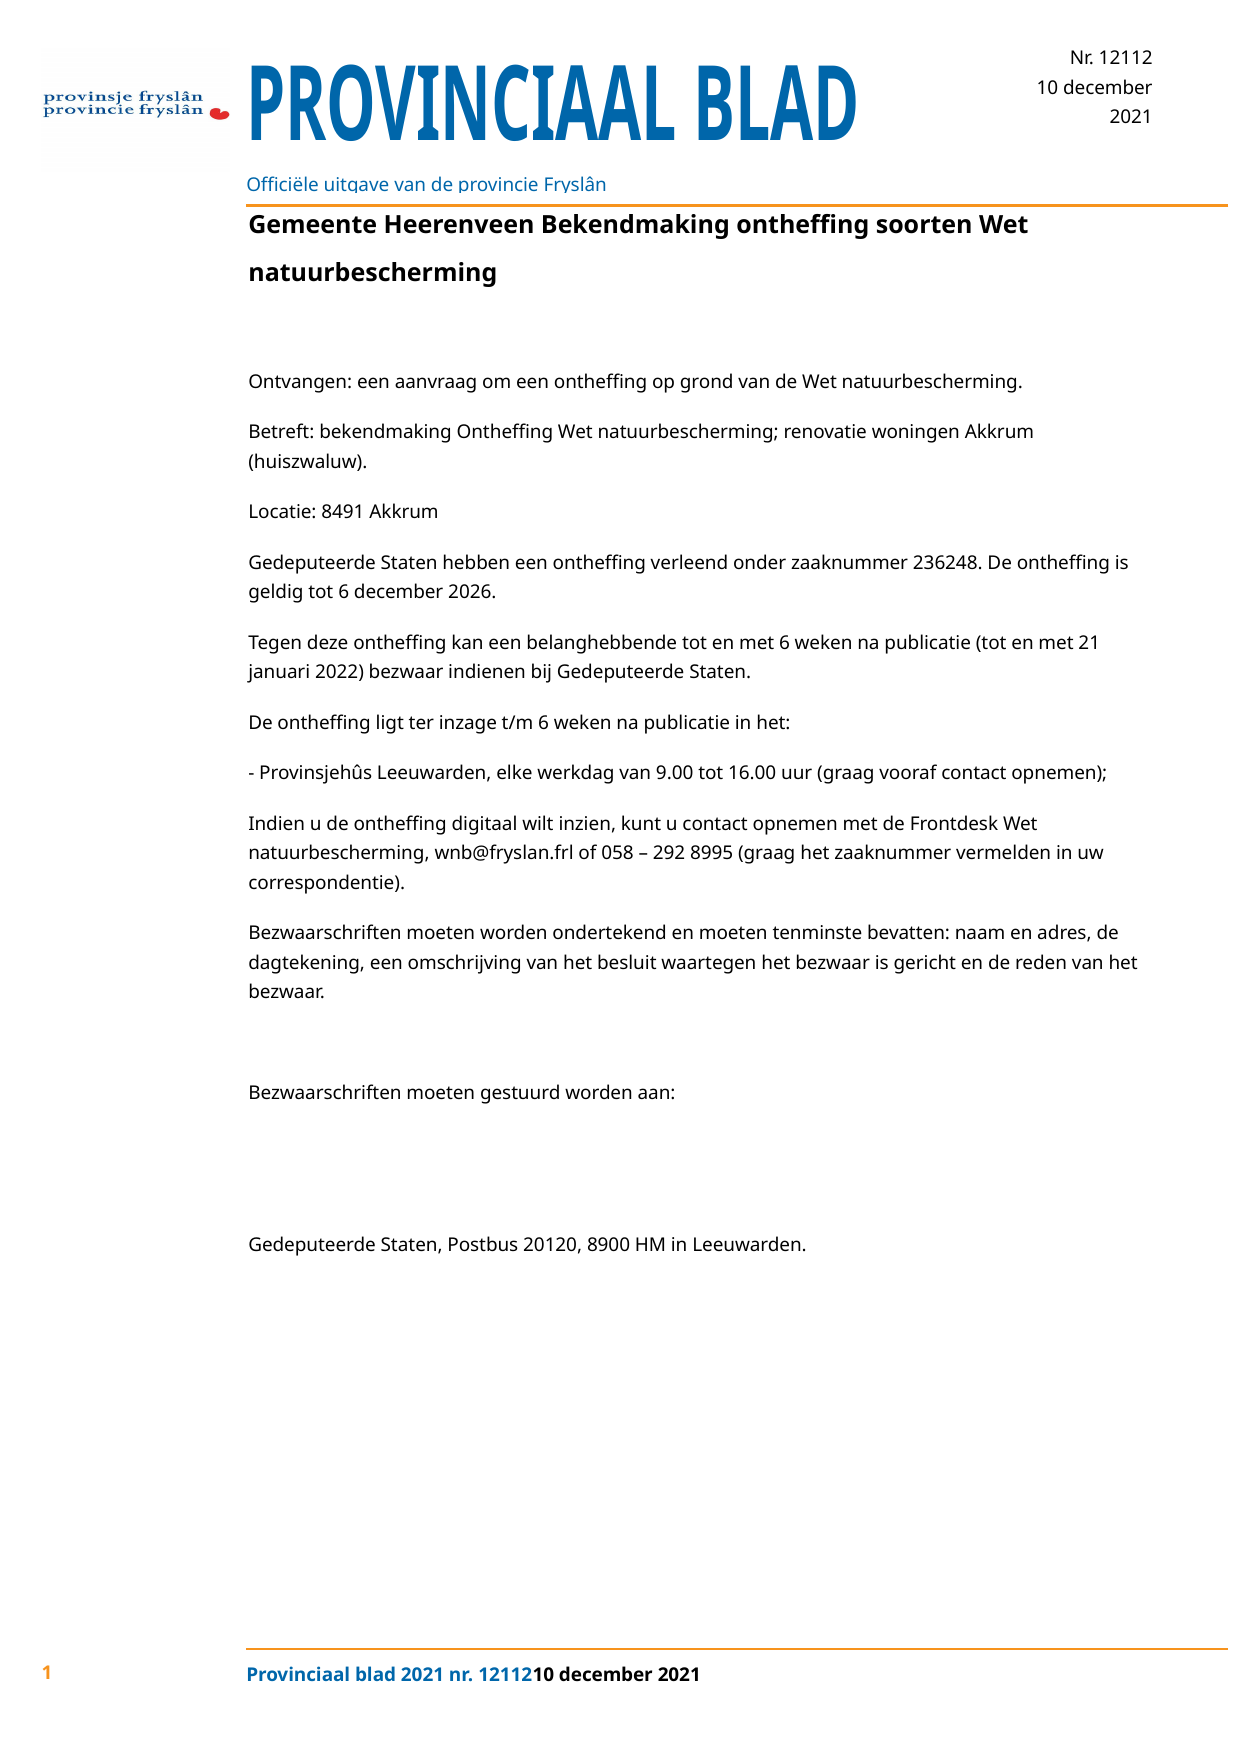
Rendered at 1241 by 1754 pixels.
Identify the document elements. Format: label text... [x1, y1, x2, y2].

text Locatie: 8491 Akkrum [248, 499, 1152, 524]
text Gedeputeerde Staten hebben een ontheffing verleend onder zaaknummer 236248. De ontheffing is geldig tot 6 december 2026. [248, 549, 1152, 604]
text Indien u de ontheffing digitaal wilt inzien, kunt u contact opnemen met de Frontdesk Wet natuurbescherming, wnb@fryslan.frl of 058 – 292 8995 (graag het zaaknummer vermelden in uw correspondentie). [248, 810, 1152, 895]
text Betreft: bekendmaking Ontheffing Wet natuurbescherming; renovatie woningen Akkrum (huiszwaluw). [248, 419, 1152, 474]
text Bezwaarschriften moeten gestuurd worden aan: [248, 1079, 1152, 1105]
text Gedeputeerde Staten, Postbus 20120, 8900 HM in Leeuwarden. [248, 1231, 1152, 1257]
text - Provinsjehûs Leeuwarden, elke werkdag van 9.00 tot 16.00 uur (graag vooraf contact opnemen); [248, 759, 1152, 785]
text Gemeente Heerenveen Bekendmaking ontheffing soorten Wet natuurbescherming [248, 207, 1152, 288]
picture [41, 47, 231, 172]
text De ontheffing ligt ter inzage t/m 6 weken na publicatie in het: [248, 709, 1152, 735]
text Ontvangen: een aanvraag om een ontheffing op grond van de Wet natuurbescherming. [248, 368, 1152, 394]
text Bezwaarschriften moeten worden ondertekend en moeten tenminste bevatten: naam en adres, de dagtekening, een omschrijving van het besluit waartegen het bezwaar is gericht en de reden van het bezwaar. [248, 919, 1152, 1004]
text Tegen deze ontheffing kan een belanghebbende tot en met 6 weken na publicatie (tot en met 21 januari 2022) bezwaar indienen bij Gedeputeerde Staten. [248, 629, 1152, 684]
